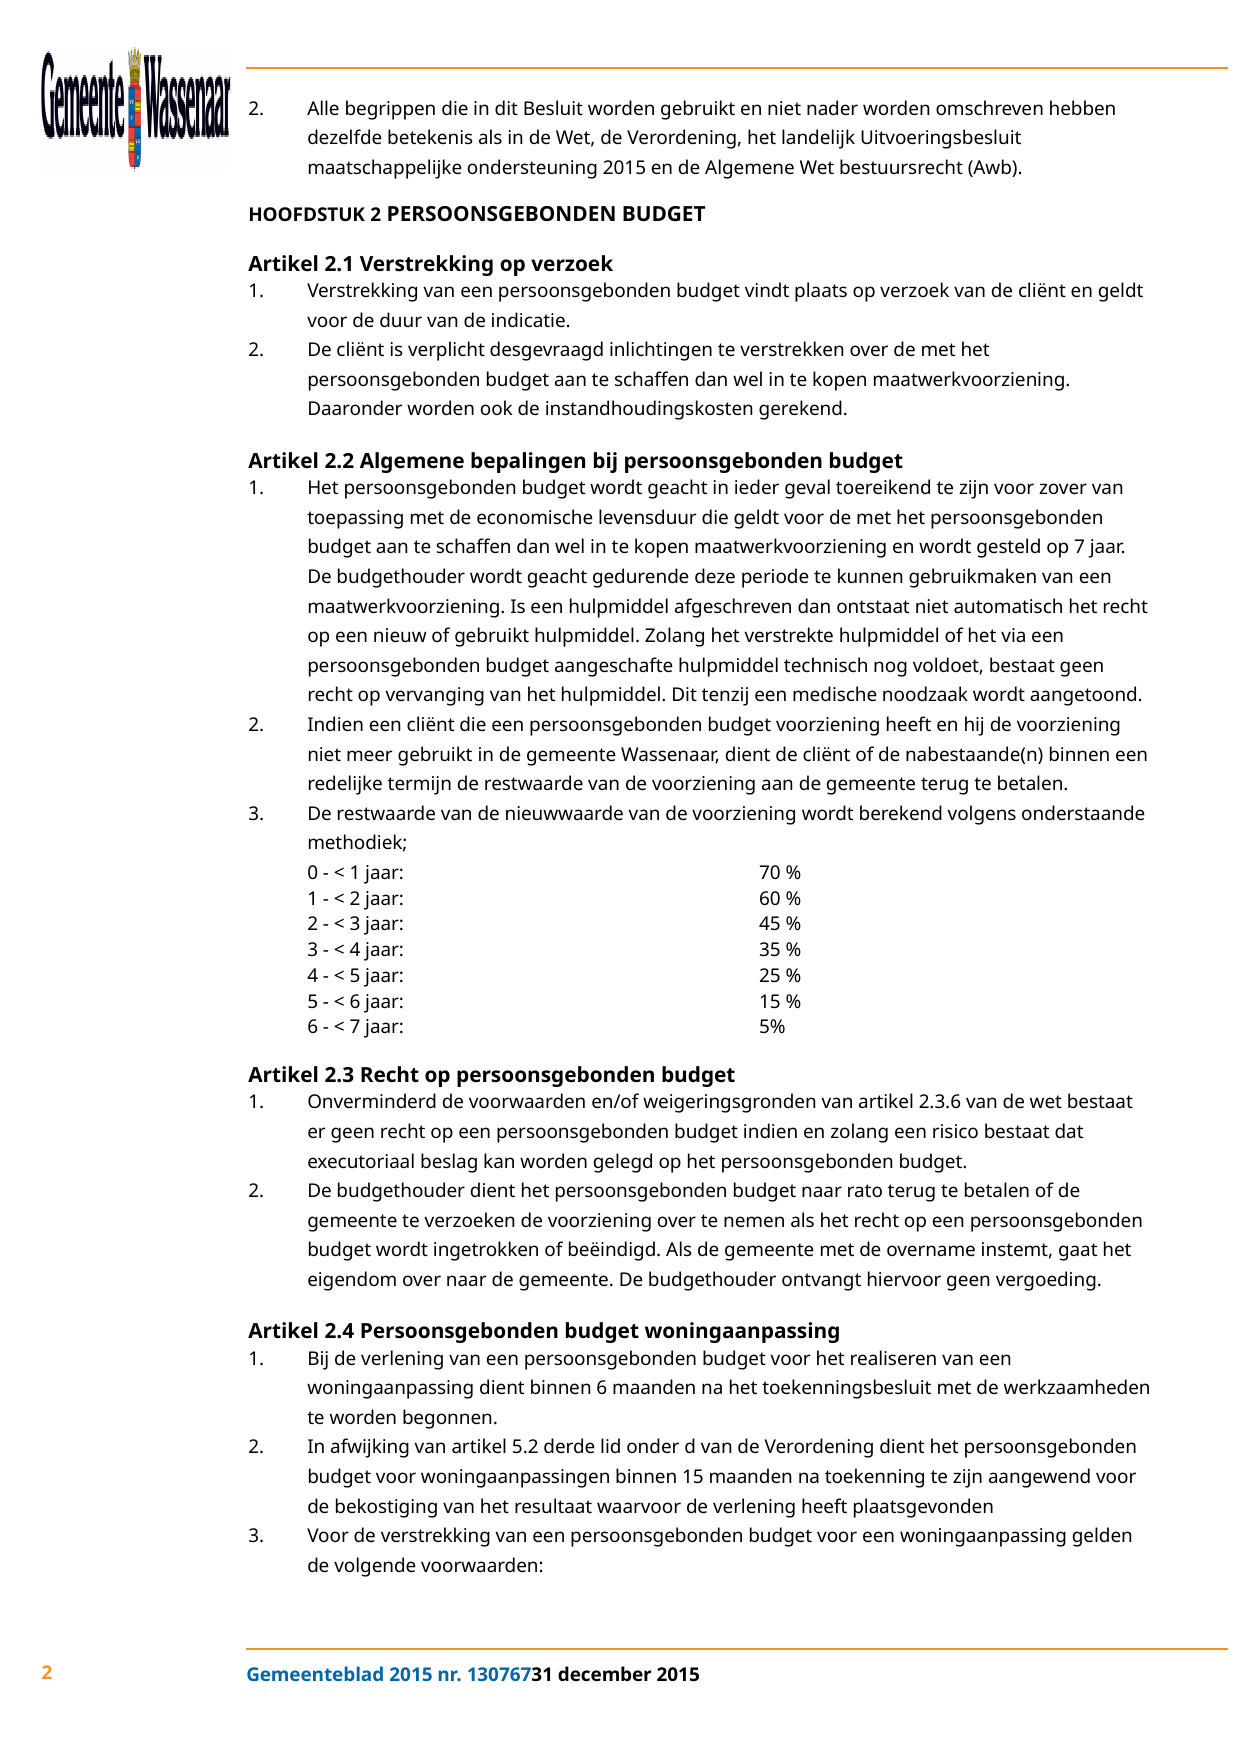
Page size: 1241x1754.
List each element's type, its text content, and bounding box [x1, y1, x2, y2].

table_cell 1 - < 2 jaar: [307, 885, 759, 911]
list In afwijking van artikel 5.2 derde lid onder d van de Verordening dient het persoonsgebonden budget voor woningaanpassingen binnen 15 maanden na toekenning te zijn aangewend voor de bekostiging van het resultaat waarvoor de verlening heeft plaatsgevonden [248, 1434, 1152, 1519]
text Artikel 2.1 Verstrekking op verzoek [248, 249, 1152, 277]
list Onverminderd de voorwaarden en/of weigeringsgronden van artikel 2.3.6 van de wet bestaat er geen recht op een persoonsgebonden budget indien en zolang een risico bestaat dat executoriaal beslag kan worden gelegd op het persoonsgebonden budget. [248, 1089, 1152, 1173]
table_cell 45 % [759, 911, 1211, 936]
list Bij de verlening van een persoonsgebonden budget voor het realiseren van een woningaanpassing dient binnen 6 maanden na het toekenningsbesluit met de werkzaamheden te worden begonnen. [248, 1345, 1152, 1430]
table_cell 25 % [759, 962, 1211, 988]
table_cell 35 % [759, 936, 1211, 962]
text Artikel 2.3 Recht op persoonsgebonden budget [248, 1060, 1152, 1089]
table_cell 60 % [759, 885, 1211, 911]
text Artikel 2.2 Algemene bepalingen bij persoonsgebonden budget [248, 446, 1152, 474]
text HOOFDSTUK 2 PERSOONSGEBONDEN BUDGET [248, 199, 1152, 228]
list De cliënt is verplicht desgevraagd inlichtingen te verstrekken over de met het persoonsgebonden budget aan te schaffen dan wel in te kopen maatwerkvoorziening. Daaronder worden ook de instandhoudingskosten gerekend. [248, 336, 1152, 421]
list Verstrekking van een persoonsgebonden budget vindt plaats op verzoek van de cliënt en geldt voor de duur van de indicatie. [248, 277, 1152, 333]
table_cell 2 - < 3 jaar: [307, 911, 759, 936]
picture [41, 47, 231, 172]
table_header 0 - < 1 jaar: [307, 859, 759, 885]
table_cell 3 - < 4 jaar: [307, 936, 759, 962]
table_cell 5 - < 6 jaar: [307, 988, 759, 1013]
table_header 70 % [759, 859, 1211, 885]
text Artikel 2.4 Persoonsgebonden budget woningaanpassing [248, 1317, 1152, 1345]
list De budgethouder dient het persoonsgebonden budget naar rato terug te betalen of de gemeente te verzoeken de voorziening over te nemen als het recht op een persoonsgebonden budget wordt ingetrokken of beëindigd. Als de gemeente met de overname instemt, gaat het eigendom over naar de gemeente. De budgethouder ontvangt hiervoor geen vergoeding. [248, 1177, 1152, 1292]
table_cell 5% [759, 1014, 1211, 1039]
list Voor de verstrekking van een persoonsgebonden budget voor een woningaanpassing gelden de volgende voorwaarden: [248, 1522, 1152, 1578]
list De restwaarde van de nieuwwaarde van de voorziening wordt berekend volgens onderstaande methodiek; [248, 800, 1152, 855]
table_cell 4 - < 5 jaar: [307, 962, 759, 988]
table_cell 6 - < 7 jaar: [307, 1014, 759, 1039]
table_cell 15 % [759, 988, 1211, 1013]
list Het persoonsgebonden budget wordt geacht in ieder geval toereikend te zijn voor zover van toepassing met de economische levensduur die geldt voor de met het persoonsgebonden budget aan te schaffen dan wel in te kopen maatwerkvoorziening en wordt gesteld op 7 jaar. De budgethouder wordt geacht gedurende deze periode te kunnen gebruikmaken van een maatwerkvoorziening. Is een hulpmiddel afgeschreven dan ontstaat niet automatisch het recht op een nieuw of gebruikt hulpmiddel. Zolang het verstrekte hulpmiddel of het via een persoonsgebonden budget aangeschafte hulpmiddel technisch nog voldoet, bestaat geen recht op vervanging van het hulpmiddel. Dit tenzij een medische noodzaak wordt aangetoond. [248, 474, 1152, 707]
list Indien een cliënt die een persoonsgebonden budget voorziening heeft en hij de voorziening niet meer gebruikt in de gemeente Wassenaar, dient de cliënt of de nabestaande(n) binnen een redelijke termijn de restwaarde van de voorziening aan de gemeente terug te betalen. [248, 711, 1152, 796]
list Alle begrippen die in dit Besluit worden gebruikt en niet nader worden omschreven hebben dezelfde betekenis als in de Wet, de Verordening, het landelijk Uitvoeringsbesluit maatschappelijke ondersteuning 2015 en de Algemene Wet bestuursrecht (Awb). [248, 95, 1152, 180]
